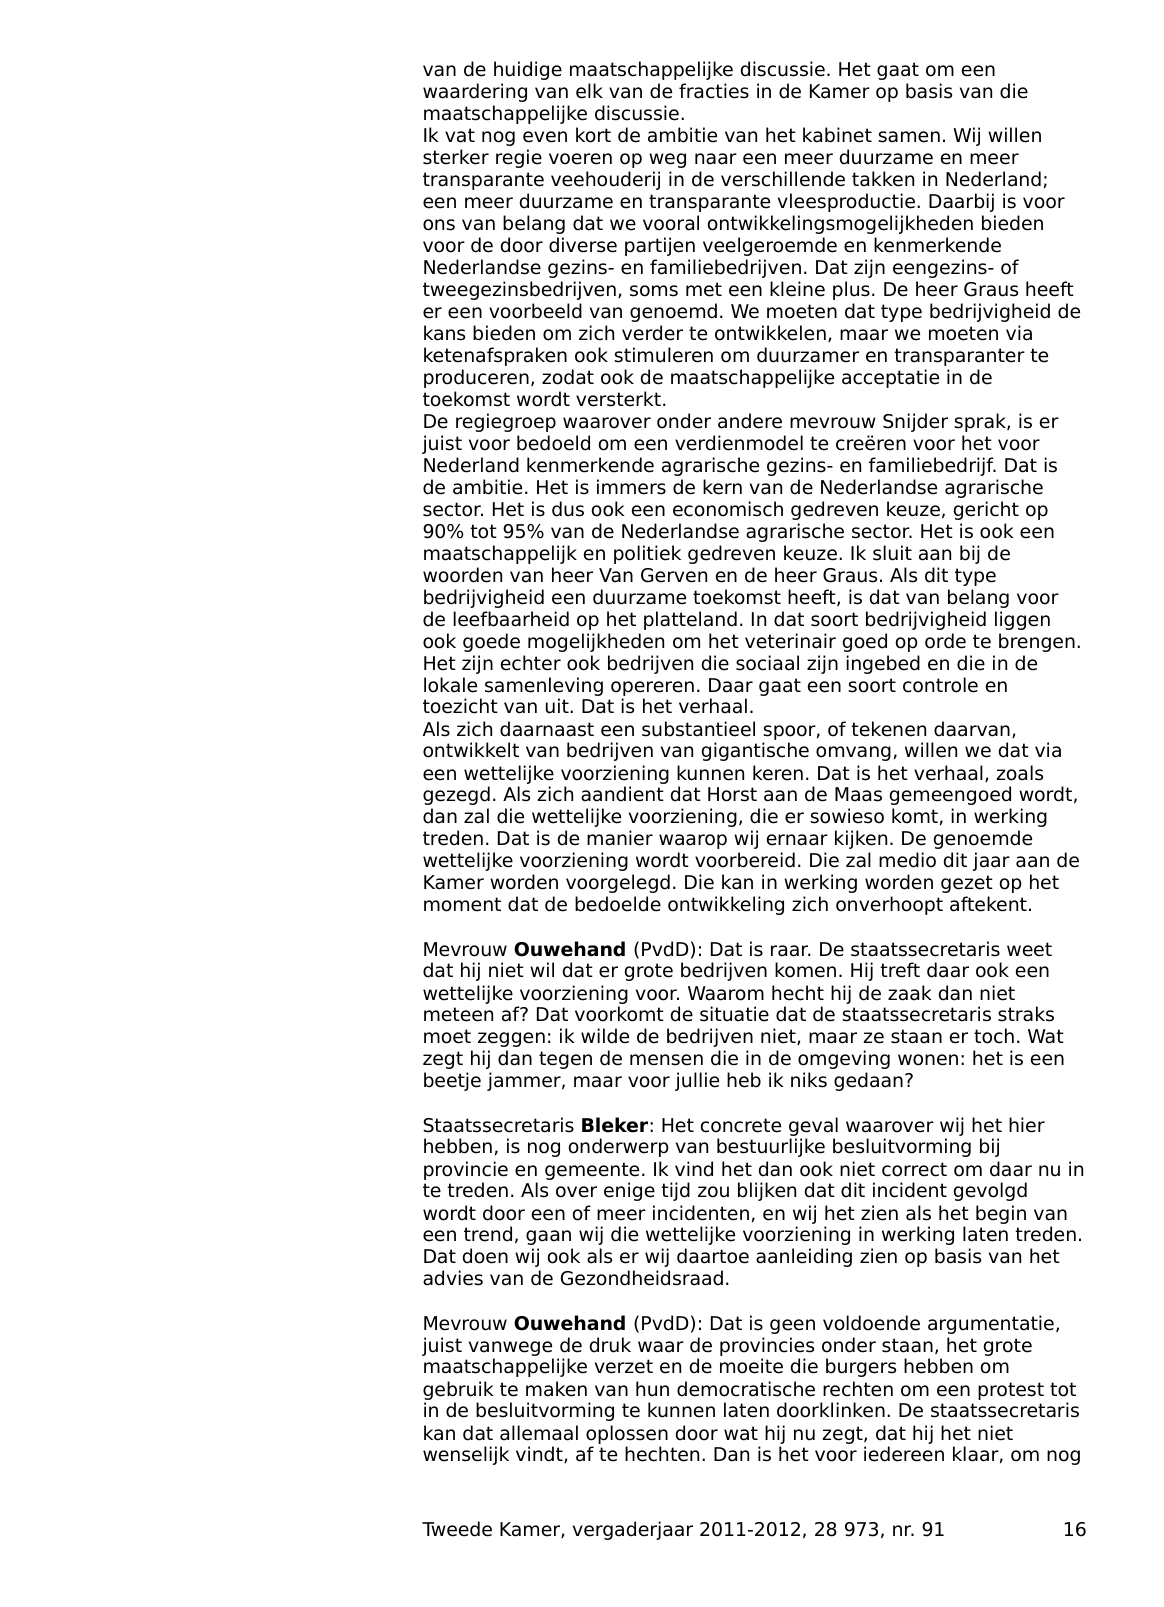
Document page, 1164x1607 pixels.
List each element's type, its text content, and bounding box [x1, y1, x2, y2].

text Staatssecretaris Bleker: Het concrete geval waarover wij het hier hebben, is nog onderwerp van bestuurlijke besluitvorming bij provincie en gemeente. Ik vind het dan ook niet correct om daar nu in te treden. Als over enige tijd zou blijken dat dit incident gevolgd wordt door een of meer incidenten, en wij het zien als het begin van een trend, gaan wij die wettelijke voorziening in werking laten treden. Dat doen wij ook als er wij daartoe aanleiding zien op basis van het advies van de Gezondheidsraad. [422, 1114, 1087, 1290]
text De regiegroep waarover onder andere mevrouw Snijder sprak, is er juist voor bedoeld om een verdienmodel te creëren voor het voor Nederland kenmerkende agrarische gezins- en familiebedrijf. Dat is de ambitie. Het is immers de kern van de Nederlandse agrarische sector. Het is dus ook een economisch gedreven keuze, gericht op 90% tot 95% van de Nederlandse agrarische sector. Het is ook een maatschappelijk en politiek gedreven keuze. Ik sluit aan bij de woorden van heer Van Gerven en de heer Graus. Als dit type bedrijvigheid een duurzame toekomst heeft, is dat van belang voor de leefbaarheid op het platteland. In dat soort bedrijvigheid liggen ook goede mogelijkheden om het veterinair goed op orde te brengen. Het zijn echter ook bedrijven die sociaal zijn ingebed en die in de lokale samenleving opereren. Daar gaat een soort controle en toezicht van uit. Dat is het verhaal. [422, 411, 1087, 718]
text Ik vat nog even kort de ambitie van het kabinet samen. Wij willen sterker regie voeren op weg naar een meer duurzame en meer transparante veehouderij in de verschillende takken in Nederland; een meer duurzame en transparante vleesproductie. Daarbij is voor ons van belang dat we vooral ontwikkelingsmogelijkheden bieden voor de door diverse partijen veelgeroemde en kenmerkende Nederlandse gezins- en familiebedrijven. Dat zijn eengezins- of tweegezinsbedrijven, soms met een kleine plus. De heer Graus heeft er een voorbeeld van genoemd. We moeten dat type bedrijvigheid de kans bieden om zich verder te ontwikkelen, maar we moeten via ketenafspraken ook stimuleren om duurzamer en transparanter te produceren, zodat ook de maatschappelijke acceptatie in de toekomst wordt versterkt. [422, 125, 1087, 411]
text Als zich daarnaast een substantieel spoor, of tekenen daarvan, ontwikkelt van bedrijven van gigantische omvang, willen we dat via een wettelijke voorziening kunnen keren. Dat is het verhaal, zoals gezegd. Als zich aandient dat Horst aan de Maas gemeengoed wordt, dan zal die wettelijke voorziening, die er sowieso komt, in werking treden. Dat is de manier waarop wij ernaar kijken. De genoemde wettelijke voorziening wordt voorbereid. Die zal medio dit jaar aan de Kamer worden voorgelegd. Die kan in werking worden gezet op het moment dat de bedoelde ontwikkeling zich onverhoopt aftekent. [422, 718, 1087, 916]
text Mevrouw Ouwehand (PvdD): Dat is geen voldoende argumentatie, juist vanwege de druk waar de provincies onder staan, het grote maatschappelijke verzet en de moeite die burgers hebben om gebruik te maken van hun democratische rechten om een protest tot in de besluitvorming te kunnen laten doorklinken. De staatssecretaris kan dat allemaal oplossen door wat hij nu zegt, dat hij het niet wenselijk vindt, af te hechten. Dan is het voor iedereen klaar, om nog [422, 1312, 1087, 1466]
text Mevrouw Ouwehand (PvdD): Dat is raar. De staatssecretaris weet dat hij niet wil dat er grote bedrijven komen. Hij treft daar ook een wettelijke voorziening voor. Waarom hecht hij de zaak dan niet meteen af? Dat voorkomt de situatie dat de staatssecretaris straks moet zeggen: ik wilde de bedrijven niet, maar ze staan er toch. Wat zegt hij dan tegen de mensen die in de omgeving wonen: het is een beetje jammer, maar voor jullie heb ik niks gedaan? [422, 938, 1087, 1092]
text van de huidige maatschappelijke discussie. Het gaat om een waardering van elk van de fracties in de Kamer op basis van die maatschappelijke discussie. [422, 59, 1087, 125]
